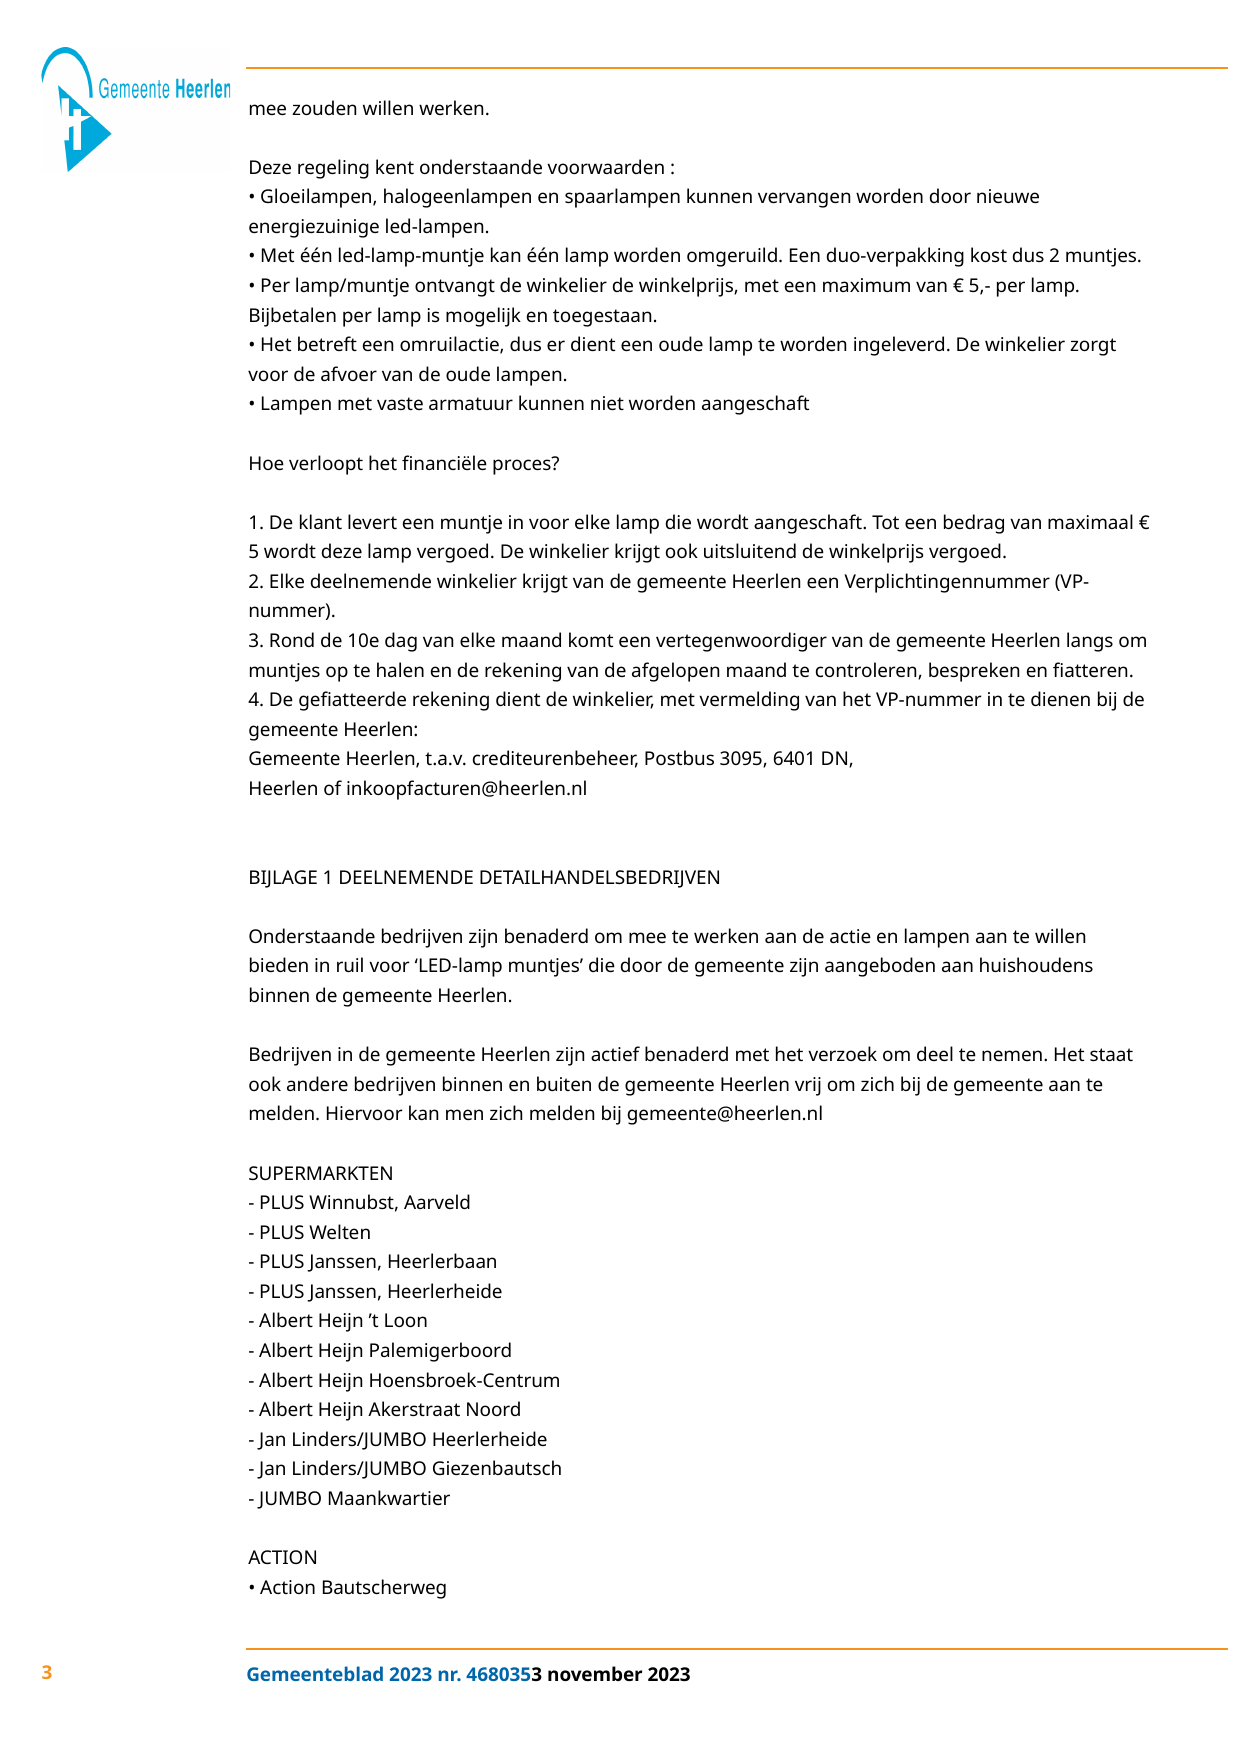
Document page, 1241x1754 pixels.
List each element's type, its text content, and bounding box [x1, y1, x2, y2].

text Bedrijven in de gemeente Heerlen zijn actief benaderd met het verzoek om deel te nemen. Het staat ook andere bedrijven binnen en buiten de gemeente Heerlen vrij om zich bij de gemeente aan te melden. Hiervoor kan men zich melden bij gemeente@heerlen.nl [248, 1041, 1152, 1126]
picture [41, 47, 231, 172]
picture [41, 47, 59, 70]
text - JUMBO Maankwartier [248, 1485, 1152, 1511]
text • Action Bautscherweg [248, 1574, 1152, 1600]
text Onderstaande bedrijven zijn benaderd om mee te werken aan de actie en lampen aan te willen bieden in ruil voor ‘LED-lamp muntjes’ die door de gemeente zijn aangeboden aan huishoudens binnen de gemeente Heerlen. [248, 923, 1152, 1008]
text - Albert Heijn Palemigerboord [248, 1337, 1152, 1363]
text • Per lamp/muntje ontvangt de winkelier de winkelprijs, met een maximum van € 5,- per lamp. Bijbetalen per lamp is mogelijk en toegestaan. [248, 272, 1152, 328]
text - Jan Linders/JUMBO Giezenbautsch [248, 1456, 1152, 1481]
text 3. Rond de 10e dag van elke maand komt een vertegenwoordiger van de gemeente Heerlen langs om muntjes op te halen en de rekening van de afgelopen maand te controleren, bespreken en fiatteren. [248, 627, 1152, 683]
text - PLUS Janssen, Heerlerbaan [248, 1248, 1152, 1274]
text - Albert Heijn Akerstraat Noord [248, 1396, 1152, 1422]
text BIJLAGE 1 DEELNEMENDE DETAILHANDELSBEDRIJVEN [248, 864, 1152, 890]
text • Het betreft een omruilactie, dus er dient een oude lamp te worden ingeleverd. De winkelier zorgt voor de afvoer van de oude lampen. [248, 331, 1152, 387]
text 4. De gefiatteerde rekening dient de winkelier, met vermelding van het VP-nummer in te dienen bij de gemeente Heerlen: [248, 686, 1152, 742]
text • Gloeilampen, halogeenlampen en spaarlampen kunnen vervangen worden door nieuwe energiezuinige led-lampen. [248, 183, 1152, 239]
text Gemeente Heerlen, t.a.v. crediteurenbeheer, Postbus 3095, 6401 DN, [248, 746, 1152, 771]
text - Albert Heijn Hoensbroek-Centrum [248, 1367, 1152, 1393]
text - PLUS Welten [248, 1219, 1152, 1245]
text • Lampen met vaste armatuur kunnen niet worden aangeschaft [248, 391, 1152, 416]
text • Met één led-lamp-muntje kan één lamp worden omgeruild. Een duo-verpakking kost dus 2 muntjes. [248, 243, 1152, 268]
text Heerlen of inkoopfacturen@heerlen.nl [248, 775, 1152, 801]
text mee zouden willen werken. [248, 95, 1152, 121]
text 1. De klant levert een muntje in voor elke lamp die wordt aangeschaft. Tot een bedrag van maximaal € 5 wordt deze lamp vergoed. De winkelier krijgt ook uitsluitend de winkelprijs vergoed. [248, 509, 1152, 564]
text ACTION [248, 1544, 1152, 1570]
text - PLUS Janssen, Heerlerheide [248, 1278, 1152, 1304]
text Hoe verloopt het financiële proces? [248, 450, 1152, 476]
text - Jan Linders/JUMBO Heerlerheide [248, 1426, 1152, 1452]
text 2. Elke deelnemende winkelier krijgt van de gemeente Heerlen een Verplichtingennummer (VP-nummer). [248, 568, 1152, 623]
text - Albert Heijn ’t Loon [248, 1308, 1152, 1333]
text SUPERMARKTEN [248, 1160, 1152, 1186]
text - PLUS Winnubst, Aarveld [248, 1189, 1152, 1215]
text Deze regeling kent onderstaande voorwaarden : [248, 154, 1152, 180]
